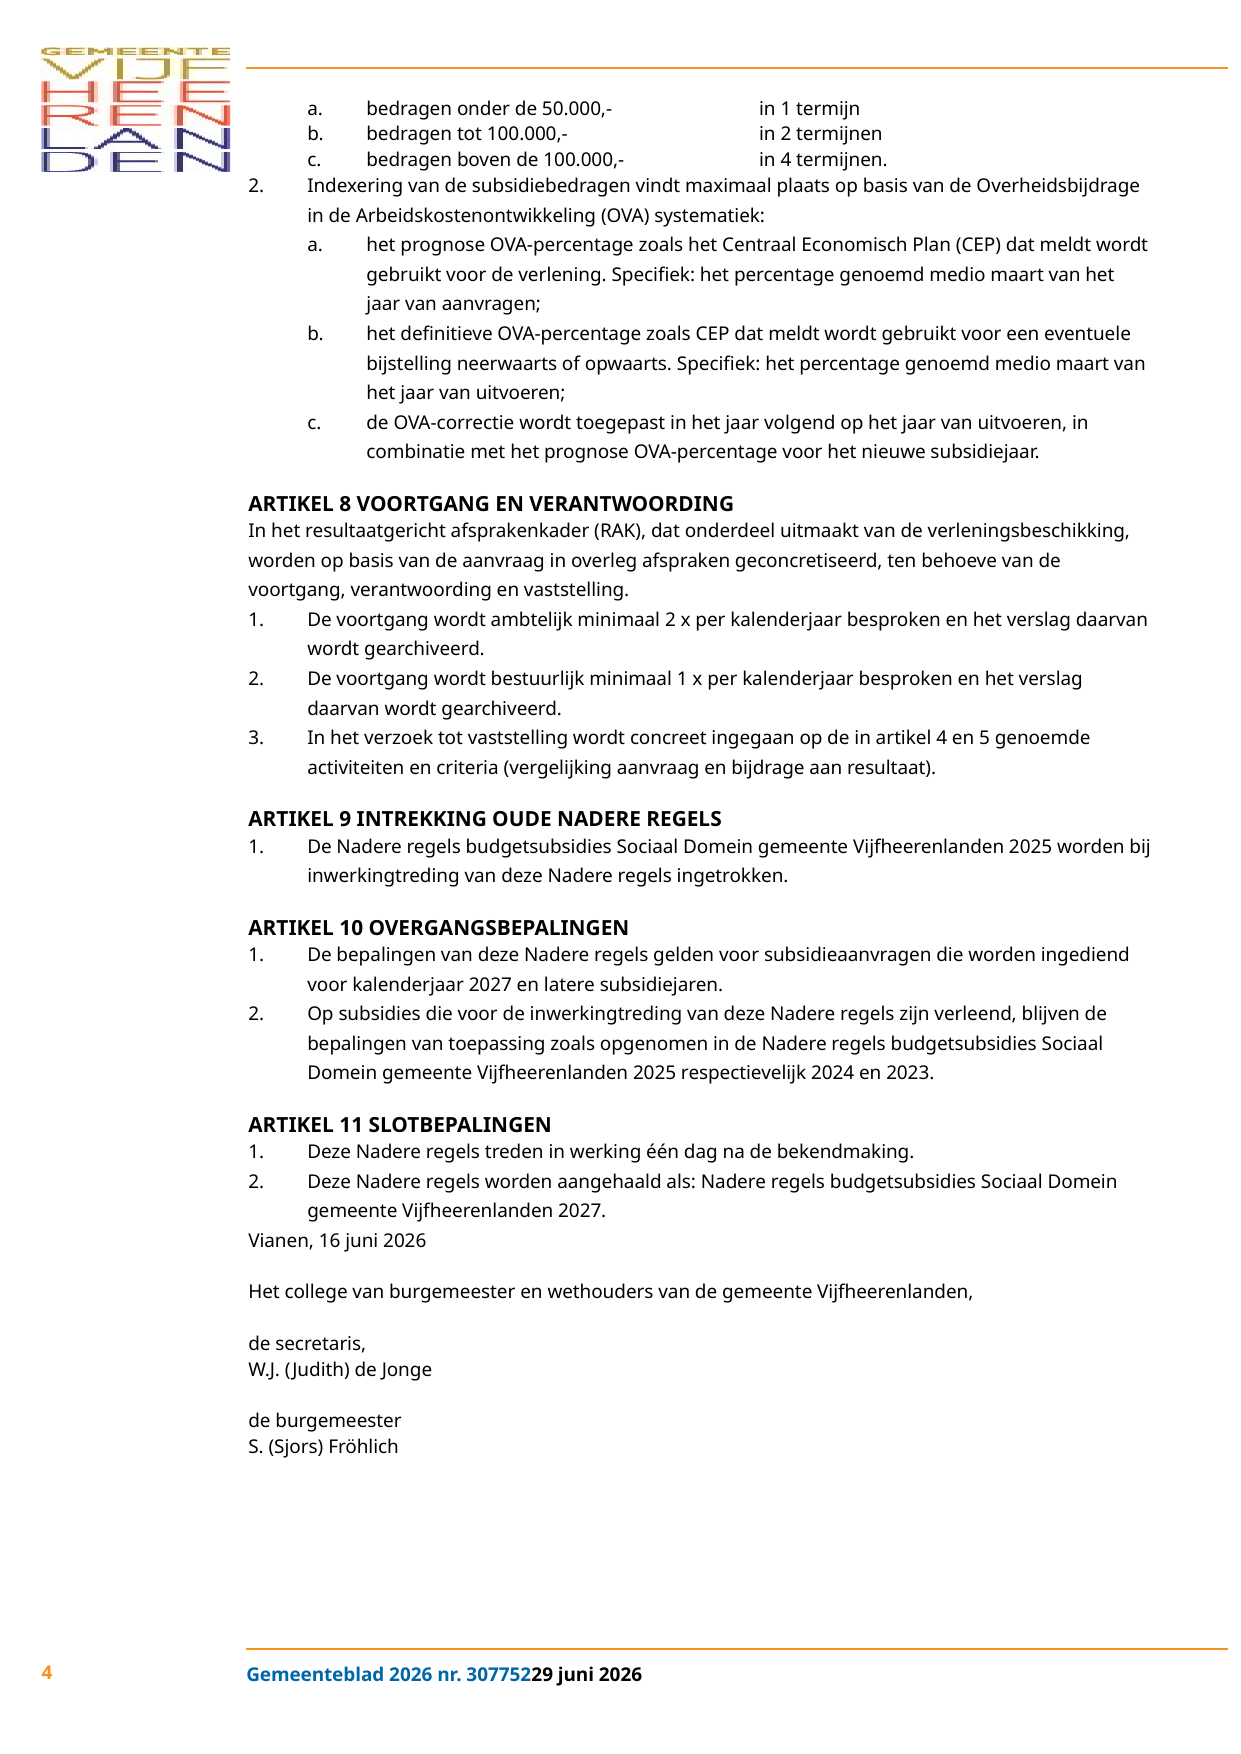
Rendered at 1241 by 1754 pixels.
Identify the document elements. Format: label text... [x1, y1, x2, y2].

text de secretaris, [248, 1330, 1152, 1356]
table_cell in 4 termijnen. [759, 146, 1211, 172]
list In het verzoek tot vaststelling wordt concreet ingegaan op de in artikel 4 en 5 genoemde activiteiten en criteria (vergelijking aanvraag en bijdrage aan resultaat). [248, 724, 1152, 780]
table_header bedragen onder de 50.000,- [307, 95, 759, 121]
table_header in 1 termijn [759, 95, 1211, 121]
text ARTIKEL 11 SLOTBEPALINGEN [248, 1110, 1152, 1138]
text W.J. (Judith) de Jonge [248, 1356, 1152, 1382]
list de OVA-correctie wordt toegepast in het jaar volgend op het jaar van uitvoeren, in combinatie met het prognose OVA-percentage voor het nieuwe subsidiejaar. [307, 409, 1152, 464]
list De Nadere regels budgetsubsidies Sociaal Domein gemeente Vijfheerenlanden 2025 worden bij inwerkingtreding van deze Nadere regels ingetrokken. [248, 833, 1152, 888]
table_cell bedragen boven de 100.000,- [307, 146, 759, 172]
list het definitieve OVA-percentage zoals CEP dat meldt wordt gebruikt voor een eventuele bijstelling neerwaarts of opwaarts. Specifiek: het percentage genoemd medio maart van het jaar van uitvoeren; [307, 320, 1152, 405]
picture [41, 47, 231, 172]
list het prognose OVA-percentage zoals het Centraal Economisch Plan (CEP) dat meldt wordt gebruikt voor de verlening. Specifiek: het percentage genoemd medio maart van het jaar van aanvragen; [307, 231, 1152, 316]
text ARTIKEL 8 VOORTGANG EN VERANTWOORDING [248, 489, 1152, 517]
list De voortgang wordt ambtelijk minimaal 2 x per kalenderjaar besproken en het verslag daarvan wordt gearchiveerd. [248, 606, 1152, 661]
text ARTIKEL 9 INTREKKING OUDE NADERE REGELS [248, 804, 1152, 833]
list Indexering van de subsidiebedragen vindt maximaal plaats op basis van de Overheidsbijdrage in de Arbeidskostenontwikkeling (OVA) systematiek: [248, 172, 1152, 227]
text ARTIKEL 10 OVERGANGSBEPALINGEN [248, 913, 1152, 941]
list Deze Nadere regels treden in werking één dag na de bekendmaking. [248, 1138, 1152, 1164]
text de burgemeester [248, 1407, 1152, 1433]
table_cell bedragen tot 100.000,- [307, 121, 759, 146]
table_cell in 2 termijnen [759, 121, 1211, 146]
list Deze Nadere regels worden aangehaald als: Nadere regels budgetsubsidies Sociaal Domein gemeente Vijfheerenlanden 2027. [248, 1168, 1152, 1223]
list De voortgang wordt bestuurlijk minimaal 1 x per kalenderjaar besproken en het verslag daarvan wordt gearchiveerd. [248, 665, 1152, 721]
list De bepalingen van deze Nadere regels gelden voor subsidieaanvragen die worden ingediend voor kalenderjaar 2027 en latere subsidiejaren. [248, 941, 1152, 997]
list Op subsidies die voor de inwerkingtreding van deze Nadere regels zijn verleend, blijven de bepalingen van toepassing zoals opgenomen in de Nadere regels budgetsubsidies Sociaal Domein gemeente Vijfheerenlanden 2025 respectievelijk 2024 en 2023. [248, 1000, 1152, 1085]
text S. (Sjors) Fröhlich [248, 1433, 1152, 1459]
text Het college van burgemeester en wethouders van de gemeente Vijfheerenlanden, [248, 1279, 1152, 1304]
text In het resultaatgericht afsprakenkader (RAK), dat onderdeel uitmaakt van de verleningsbeschikking, worden op basis van de aanvraag in overleg afspraken geconcretiseerd, ten behoeve van de voortgang, verantwoording en vaststelling. [248, 517, 1152, 602]
text Vianen, 16 juni 2026 [248, 1227, 1152, 1253]
